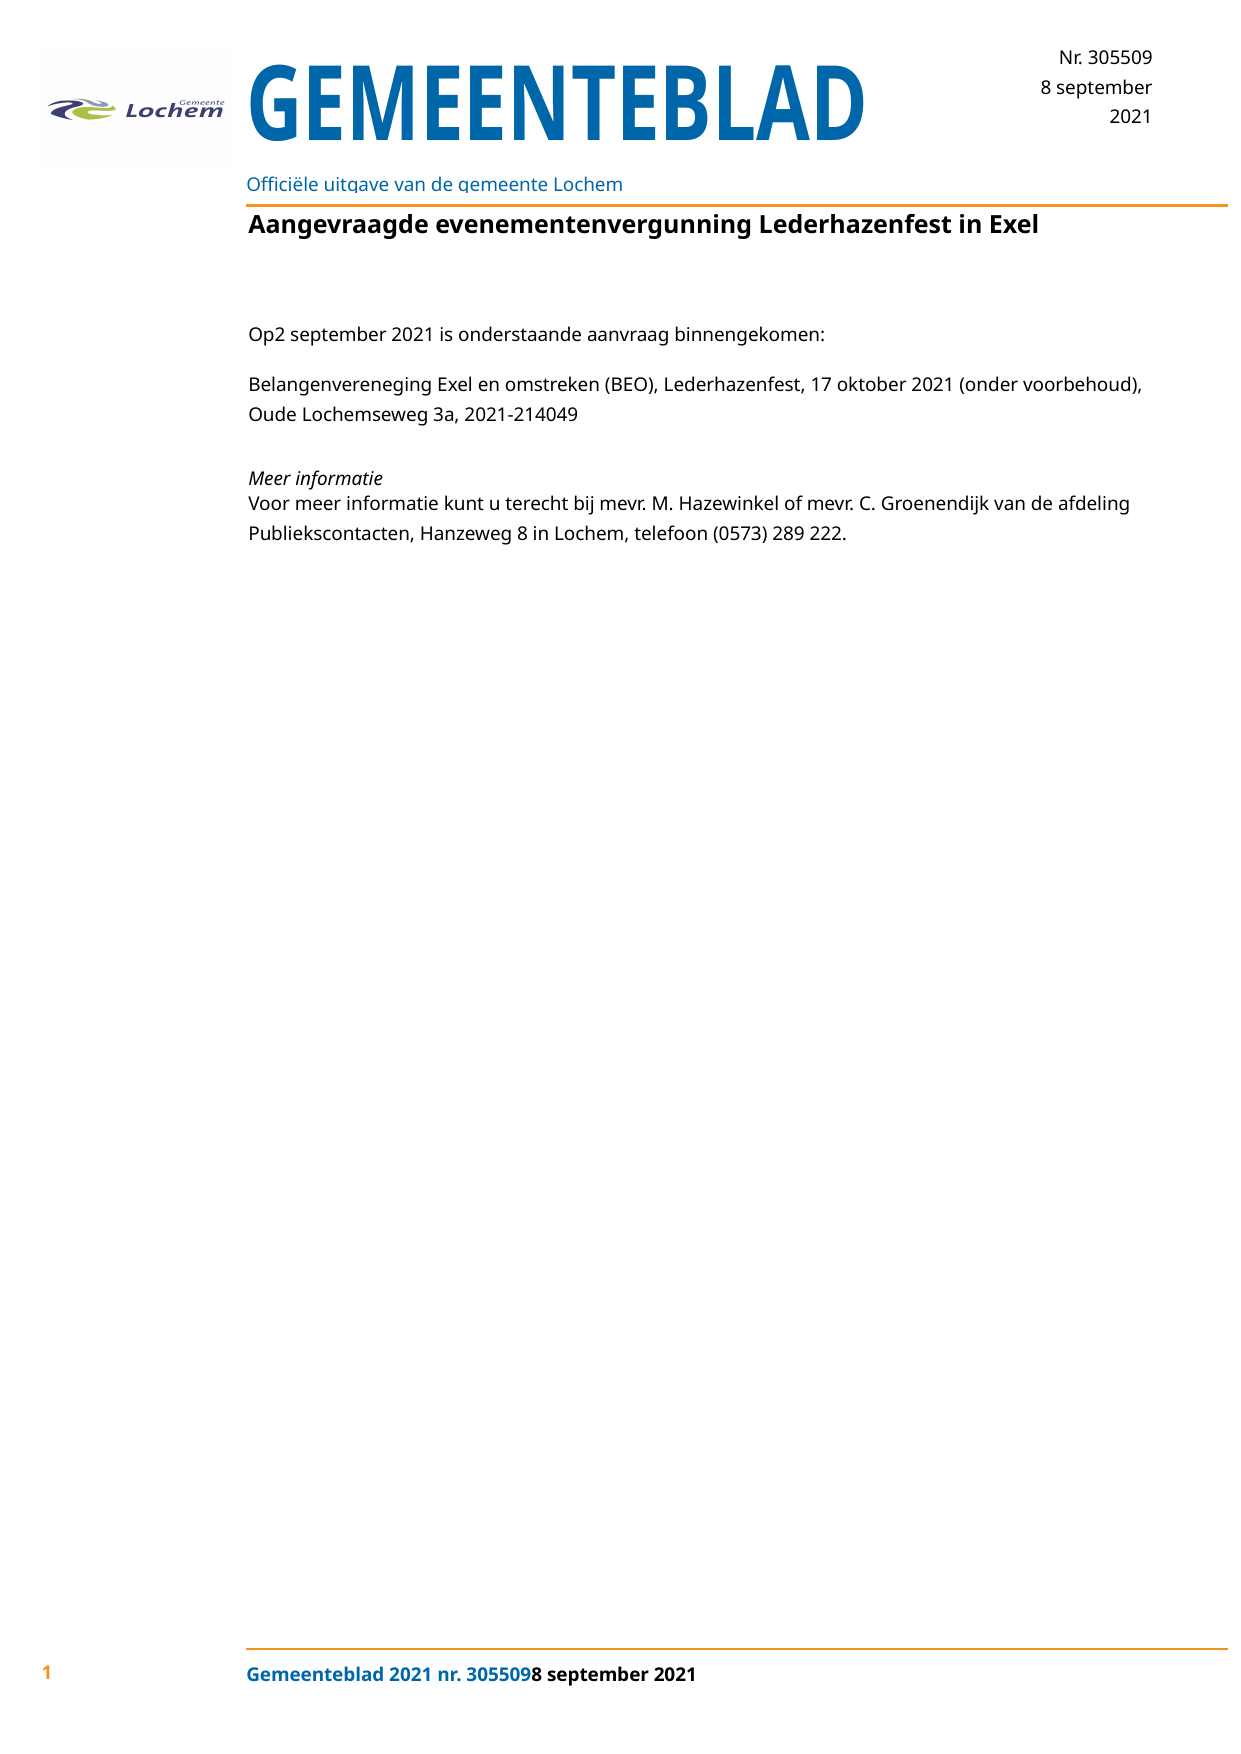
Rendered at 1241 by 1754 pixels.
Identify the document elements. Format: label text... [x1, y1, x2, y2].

text Aangevraagde evenementenvergunning Lederhazenfest in Exel [248, 207, 1152, 241]
picture [41, 47, 231, 172]
text Belangenvereneging Exel en omstreken (BEO), Lederhazenfest, 17 oktober 2021 (onder voorbehoud), Oude Lochemseweg 3a, 2021-214049 [248, 371, 1152, 426]
text Voor meer informatie kunt u terecht bij mevr. M. Hazewinkel of mevr. C. Groenendijk van de afdeling Publiekscontacten, Hanzeweg 8 in Lochem, telefoon (0573) 289 222. [248, 490, 1152, 546]
text Op2 september 2021 is onderstaande aanvraag binnengekomen: [248, 321, 1152, 346]
text Meer informatie [248, 465, 1152, 490]
